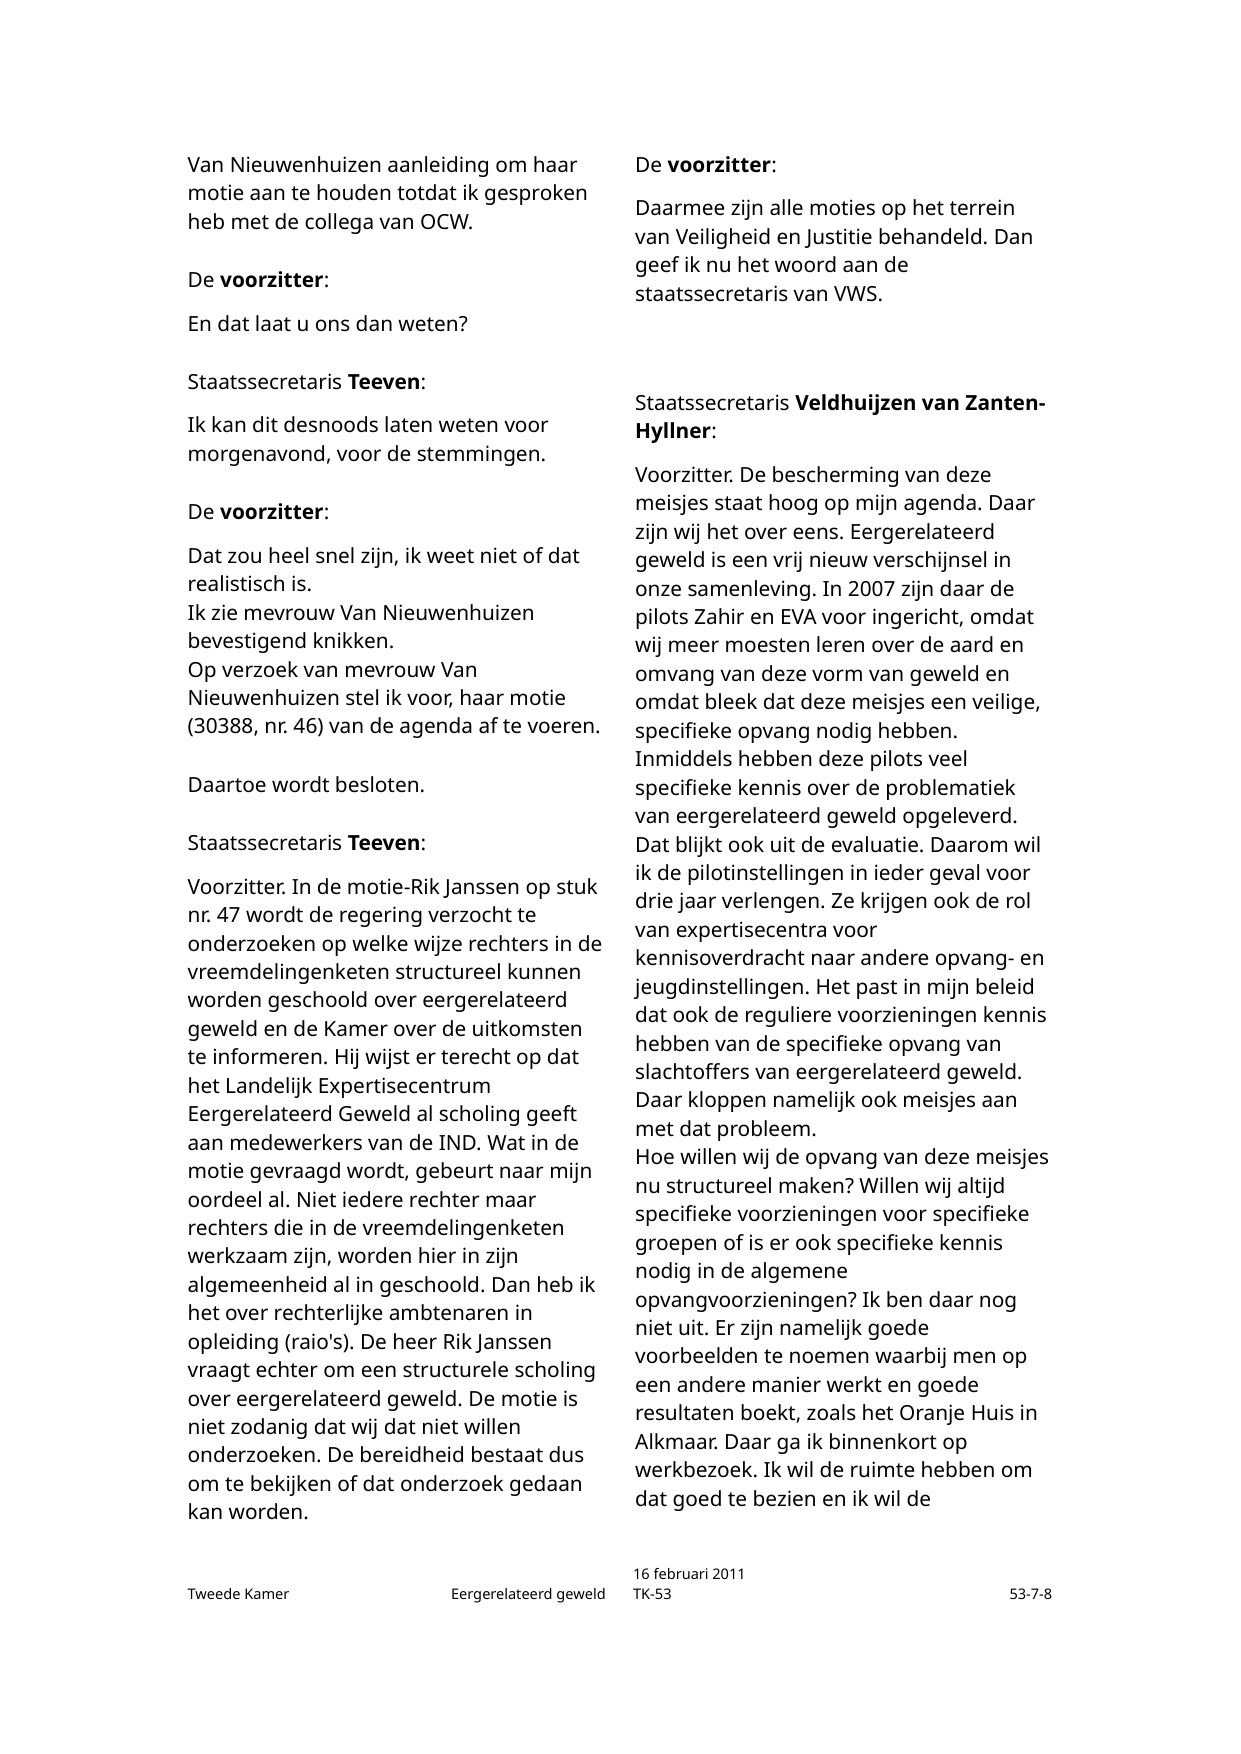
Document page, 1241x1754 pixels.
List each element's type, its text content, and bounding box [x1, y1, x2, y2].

text Staatssecretaris Teeven: [187, 367, 605, 396]
text Staatssecretaris Veldhuijzen van Zanten-Hyllner: [635, 388, 1053, 445]
text En dat laat u ons dan weten? [187, 309, 605, 337]
text Daartoe wordt besloten. [187, 770, 605, 798]
text Ik zie mevrouw Van Nieuwenhuizen bevestigend knikken. [187, 598, 605, 655]
text Van Nieuwenhuizen aanleiding om haar motie aan te houden totdat ik gesproken heb met de collega van OCW. [187, 150, 605, 235]
text De voorzitter: [635, 150, 1053, 178]
text De voorzitter: [187, 265, 605, 294]
text  [635, 337, 1053, 366]
text Voorzitter. De bescherming van deze meisjes staat hoog op mijn agenda. Daar zijn wij het over eens. Eergerelateerd geweld is een vrij nieuw verschijnsel in onze samenleving. In 2007 zijn daar de pilots Zahir en EVA voor ingericht, omdat wij meer moesten leren over de aard en omvang van deze vorm van geweld en omdat bleek dat deze meisjes een veilige, specifieke opvang nodig hebben. Inmiddels hebben deze pilots veel specifieke kennis over de problematiek van eergerelateerd geweld opgeleverd. Dat blijkt ook uit de evaluatie. Daarom wil ik de pilotinstellingen in ieder geval voor drie jaar verlengen. Ze krijgen ook de rol van expertisecentra voor kennisoverdracht naar andere opvang- en jeugdinstellingen. Het past in mijn beleid dat ook de reguliere voorzieningen kennis hebben van de specifieke opvang van slachtoffers van eergerelateerd geweld. Daar kloppen namelijk ook meisjes aan met dat probleem. [635, 460, 1053, 1142]
text Op verzoek van mevrouw Van Nieuwenhuizen stel ik voor, haar motie (30388, nr. 46) van de agenda af te voeren. [187, 655, 605, 740]
text De voorzitter: [187, 497, 605, 526]
text Hoe willen wij de opvang van deze meisjes nu structureel maken? Willen wij altijd specifieke voorzieningen voor specifieke groepen of is er ook specifieke kennis nodig in de algemene opvangvoorzieningen? Ik ben daar nog niet uit. Er zijn namelijk goede voorbeelden te noemen waarbij men op een andere manier werkt en goede resultaten boekt, zoals het Oranje Huis in Alkmaar. Daar ga ik binnenkort op werkbezoek. Ik wil de ruimte hebben om dat goed te bezien en ik wil de [635, 1142, 1053, 1512]
text Daarmee zijn alle moties op het terrein van Veiligheid en Justitie behandeld. Dan geef ik nu het woord aan de staatssecretaris van VWS. [635, 193, 1053, 307]
text Staatssecretaris Teeven: [187, 828, 605, 857]
text Ik kan dit desnoods laten weten voor morgenavond, voor de stemmingen. [187, 411, 605, 467]
text Dat zou heel snel zijn, ik weet niet of dat realistisch is. [187, 541, 605, 598]
text Voorzitter. In de motie-Rik Janssen op stuk nr. 47 wordt de regering verzocht te onderzoeken op welke wijze rechters in de vreemdelingenketen structureel kunnen worden geschoold over eergerelateerd geweld en de Kamer over de uitkomsten te informeren. Hij wijst er terecht op dat het Landelijk Expertisecentrum Eergerelateerd Geweld al scholing geeft aan medewerkers van de IND. Wat in de motie gevraagd wordt, gebeurt naar mijn oordeel al. Niet iedere rechter maar rechters die in de vreemdelingenketen werkzaam zijn, worden hier in zijn algemeenheid al in geschoold. Dan heb ik het over rechterlijke ambtenaren in opleiding (raio's). De heer Rik Janssen vraagt echter om een structurele scholing over eergerelateerd geweld. De motie is niet zodanig dat wij dat niet willen onderzoeken. De bereidheid bestaat dus om te bekijken of dat onderzoek gedaan kan worden. [187, 872, 605, 1526]
